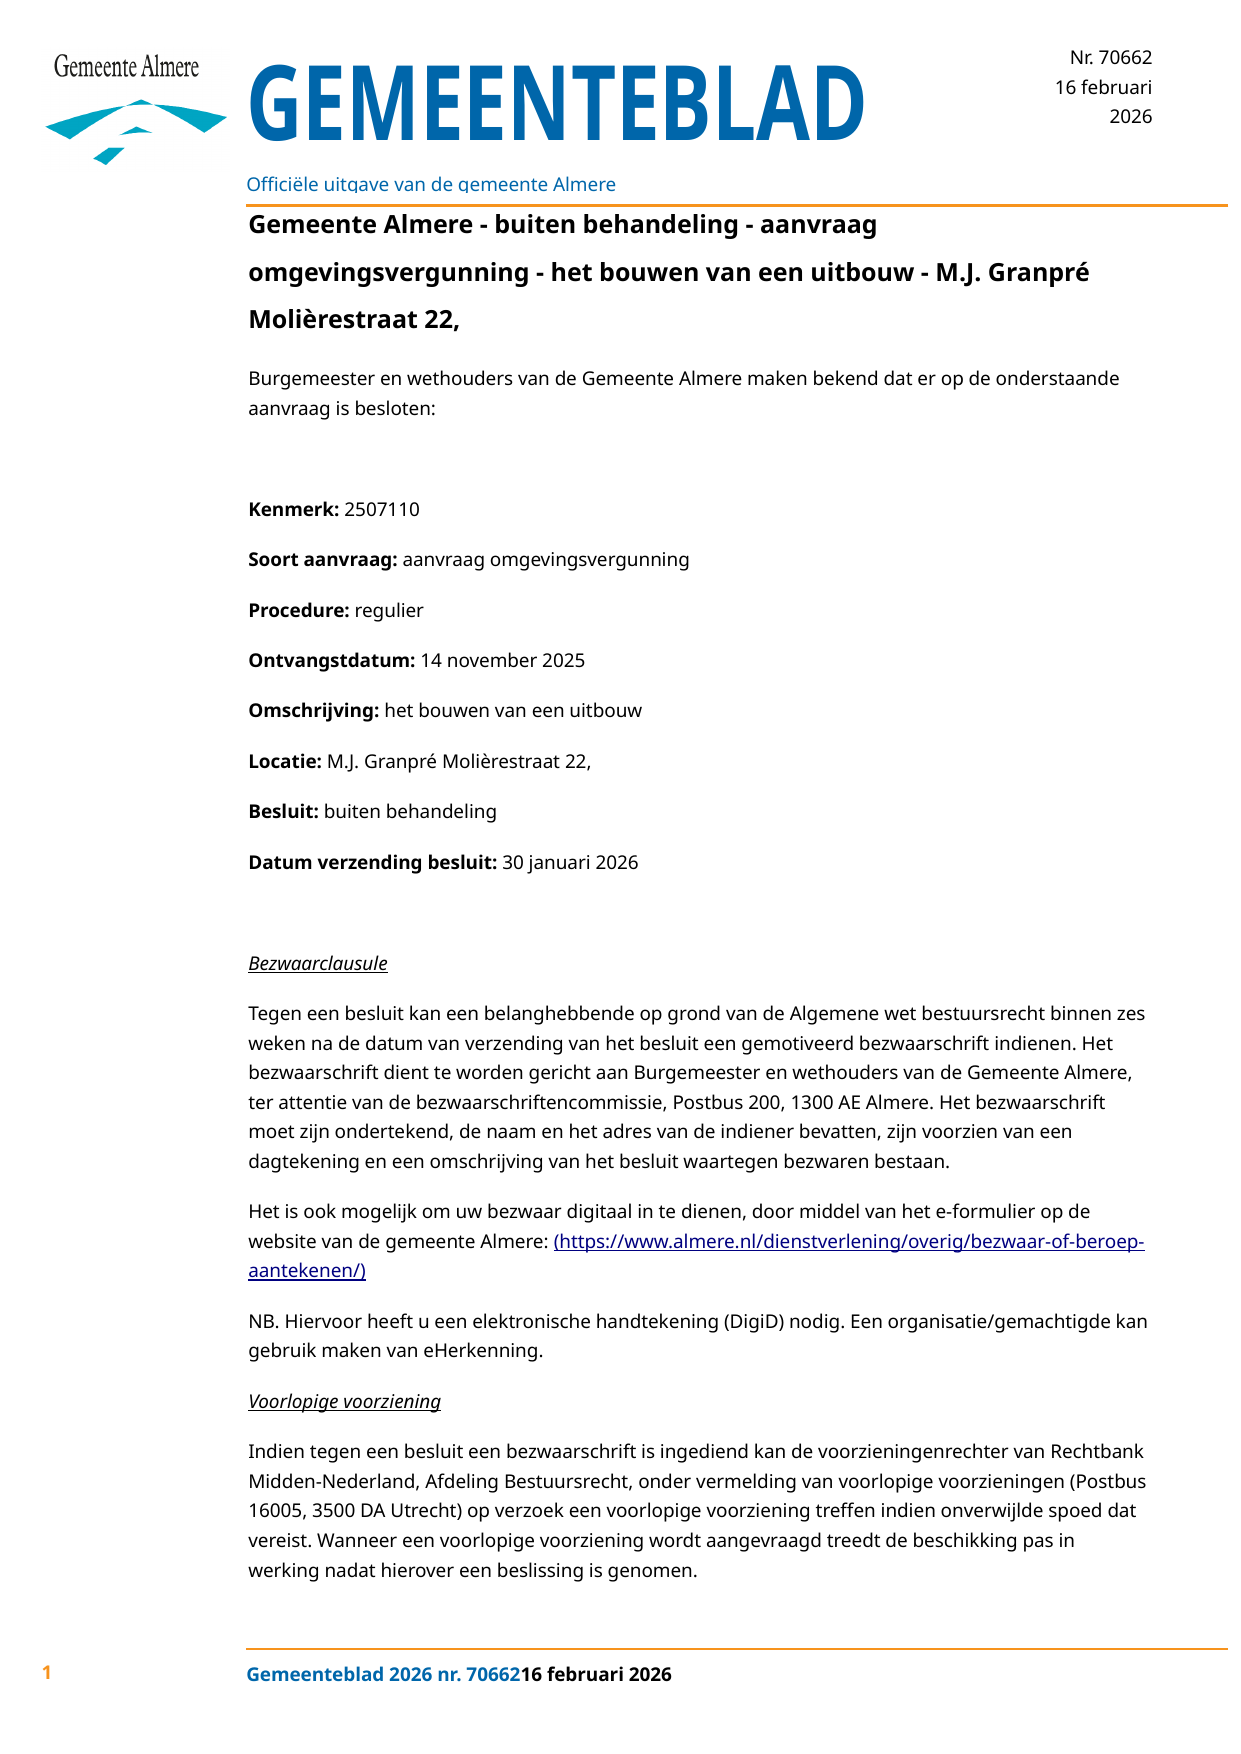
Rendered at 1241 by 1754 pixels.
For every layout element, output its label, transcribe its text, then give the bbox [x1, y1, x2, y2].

text Soort aanvraag: aanvraag omgevingsvergunning [248, 546, 1152, 572]
text Datum verzending besluit: 30 januari 2026 [248, 849, 1152, 874]
text Het is ook mogelijk om uw bezwaar digitaal in te dienen, door middel van het e-formulier op de website van de gemeente Almere: (https://www.almere.nl/dienstverlening/overig/bezwaar-of-beroep-aantekenen/) [248, 1198, 1152, 1283]
text Kenmerk: 2507110 [248, 496, 1152, 522]
picture [41, 47, 231, 172]
text Omschrijving: het bouwen van een uitbouw [248, 698, 1152, 723]
text Voorlopige voorziening [248, 1388, 1152, 1414]
text Procedure: regulier [248, 597, 1152, 622]
text NB. Hiervoor heeft u een elektronische handtekening (DigiD) nodig. Een organisatie/gemachtigde kan gebruik maken van eHerkenning. [248, 1308, 1152, 1363]
text Gemeente Almere - buiten behandeling - aanvraag omgevingsvergunning - het bouwen van een uitbouw - M.J. Granpré Molièrestraat 22, [248, 207, 1152, 336]
text Indien tegen een besluit een bezwaarschrift is ingediend kan de voorzieningenrechter van Rechtbank Midden-Nederland, Afdeling Bestuursrecht, onder vermelding van voorlopige voorzieningen (Postbus 16005, 3500 DA Utrecht) op verzoek een voorlopige voorziening treffen indien onverwijlde spoed dat vereist. Wanneer een voorlopige voorziening wordt aangevraagd treedt de beschikking pas in werking nadat hierover een beslissing is genomen. [248, 1438, 1152, 1582]
text Bezwaarclausule [248, 950, 1152, 975]
text Ontvangstdatum: 14 november 2025 [248, 647, 1152, 673]
text Burgemeester en wethouders van de Gemeente Almere maken bekend dat er op de onderstaande aanvraag is besloten: [248, 366, 1152, 421]
text Tegen een besluit kan een belanghebbende op grond van de Algemene wet bestuursrecht binnen zes weken na de datum van verzending van het besluit een gemotiveerd bezwaarschrift indienen. Het bezwaarschrift dient te worden gericht aan Burgemeester en wethouders van de Gemeente Almere, ter attentie van de bezwaarschriftencommissie, Postbus 200, 1300 AE Almere. Het bezwaarschrift moet zijn ondertekend, de naam en het adres van de indiener bevatten, zijn voorzien van een dagtekening en een omschrijving van het besluit waartegen bezwaren bestaan. [248, 1000, 1152, 1174]
text Besluit: buiten behandeling [248, 798, 1152, 824]
text Locatie: M.J. Granpré Molièrestraat 22, [248, 748, 1152, 774]
